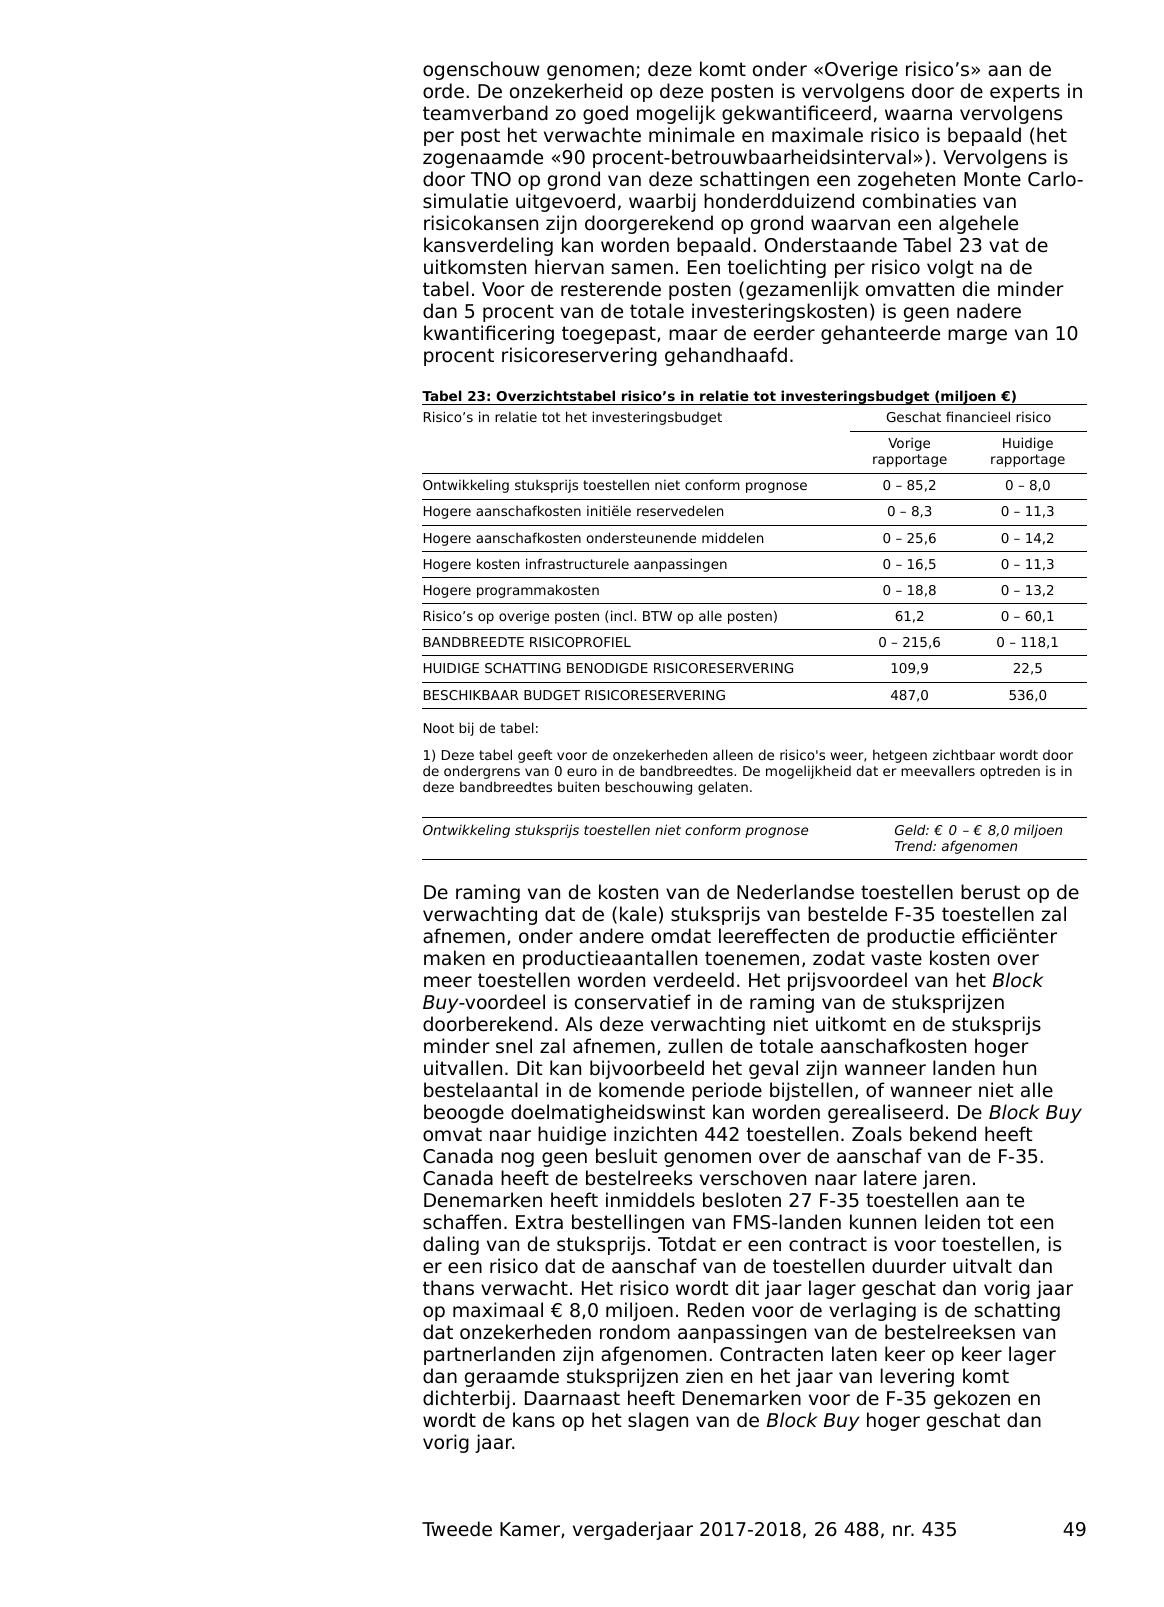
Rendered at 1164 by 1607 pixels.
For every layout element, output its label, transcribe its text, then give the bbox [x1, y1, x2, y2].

table_cell 0 – 85,2 [850, 474, 968, 498]
table_cell 0 – 8,0 [969, 474, 1087, 498]
table_header Tabel 23: Overzichtstabel risico’s in relatie tot investeringsbudget (miljoen €) [422, 389, 1087, 404]
table_cell 0 – 16,5 [850, 552, 968, 577]
table_cell 61,2 [850, 604, 968, 629]
table_cell 0 – 13,2 [969, 578, 1087, 603]
table_cell Huidige rapportage [969, 432, 1087, 472]
table_cell Noot bij de tabel: 1) Deze tabel geeft voor de onzekerheden alleen de risico's weer, hetgeen zichtbaar wordt door de ondergrens van 0 euro in de bandbreedtes. De mogelijkheid dat er meevallers optreden is in deze bandbreedtes buiten beschouwing gelaten. [422, 709, 1087, 795]
table_cell Hogere aanschafkosten initiële reservedelen [422, 500, 850, 525]
text ogenschouw genomen; deze komt onder «Overige risico’s» aan de orde. De onzekerheid op deze posten is vervolgens door de experts in teamverband zo goed mogelijk gekwantificeerd, waarna vervolgens per post het verwachte minimale en maximale risico is bepaald (het zogenaamde «90 procent-betrouwbaarheidsinterval»). Vervolgens is door TNO op grond van deze schattingen een zogeheten Monte Carlo-simulatie uitgevoerd, waarbij honderdduizend combinaties van risicokansen zijn doorgerekend op grond waarvan een algehele kansverdeling kan worden bepaald. Onderstaande Tabel 23 vat de uitkomsten hiervan samen. Een toelichting per risico volgt na de tabel. Voor de resterende posten (gezamenlijk omvatten die minder dan 5 procent van de totale investeringskosten) is geen nadere kwantificering toegepast, maar de eerder gehanteerde marge van 10 procent risicoreservering gehandhaafd. [422, 59, 1087, 367]
table_cell 0 – 14,2 [969, 526, 1087, 551]
table_header Ontwikkeling stuksprijs toestellen niet conform prognose [422, 818, 888, 859]
table_cell 0 – 25,6 [850, 526, 968, 551]
table_header Geld: € 0 – € 8,0 miljoen Trend: afgenomen [888, 818, 1087, 859]
table_cell Ontwikkeling stuksprijs toestellen niet conform prognose [422, 474, 850, 498]
table_cell 0 – 8,3 [850, 500, 968, 525]
table_cell Risico’s in relatie tot het investeringsbudget [422, 405, 850, 472]
table_cell 487,0 [850, 683, 968, 708]
table_cell Vorige rapportage [850, 432, 968, 472]
table_cell 0 – 118,1 [969, 630, 1087, 655]
table_cell Hogere aanschafkosten ondersteunende middelen [422, 526, 850, 551]
text De raming van de kosten van de Nederlandse toestellen berust op de verwachting dat de (kale) stuksprijs van bestelde F-35 toestellen zal afnemen, onder andere omdat leereffecten de productie efficiënter maken en productieaantallen toenemen, zodat vaste kosten over meer toestellen worden verdeeld. Het prijsvoordeel van het Block Buy-voordeel is conservatief in de raming van de stuksprijzen doorberekend. Als deze verwachting niet uitkomt en de stuksprijs minder snel zal afnemen, zullen de totale aanschafkosten hoger uitvallen. Dit kan bijvoorbeeld het geval zijn wanneer landen hun bestelaantal in de komende periode bijstellen, of wanneer niet alle beoogde doelmatigheidswinst kan worden gerealiseerd. De Block Buy omvat naar huidige inzichten 442 toestellen. Zoals bekend heeft Canada nog geen besluit genomen over de aanschaf van de F-35. Canada heeft de bestelreeks verschoven naar latere jaren. Denemarken heeft inmiddels besloten 27 F-35 toestellen aan te schaffen. Extra bestellingen van FMS-landen kunnen leiden tot een daling van de stuksprijs. Totdat er een contract is voor toestellen, is er een risico dat de aanschaf van de toestellen duurder uitvalt dan thans verwacht. Het risico wordt dit jaar lager geschat dan vorig jaar op maximaal € 8,0 miljoen. Reden voor de verlaging is de schatting dat onzekerheden rondom aanpassingen van de bestelreeksen van partnerlanden zijn afgenomen. Contracten laten keer op keer lager dan geraamde stuksprijzen zien en het jaar van levering komt dichterbij. Daarnaast heeft Denemarken voor de F-35 gekozen en wordt de kans op het slagen van de Block Buy hoger geschat dan vorig jaar. [422, 882, 1087, 1454]
table_cell Risico’s op overige posten (incl. BTW op alle posten) [422, 604, 850, 629]
table_cell BESCHIKBAAR BUDGET RISICORESERVERING [422, 683, 850, 708]
table_cell 0 – 60,1 [969, 604, 1087, 629]
table_cell 0 – 215,6 [850, 630, 968, 655]
table_cell Geschat financieel risico [850, 405, 1087, 431]
table_cell 0 – 11,3 [969, 500, 1087, 525]
table_cell 22,5 [969, 656, 1087, 682]
table_cell BANDBREEDTE RISICOPROFIEL [422, 630, 850, 655]
table_cell 536,0 [969, 683, 1087, 708]
table_cell Hogere programmakosten [422, 578, 850, 603]
table_cell Hogere kosten infrastructurele aanpassingen [422, 552, 850, 577]
table_cell 0 – 18,8 [850, 578, 968, 603]
table_cell HUIDIGE SCHATTING BENODIGDE RISICORESERVERING [422, 656, 850, 682]
table_cell 0 – 11,3 [969, 552, 1087, 577]
table_cell 109,9 [850, 656, 968, 682]
